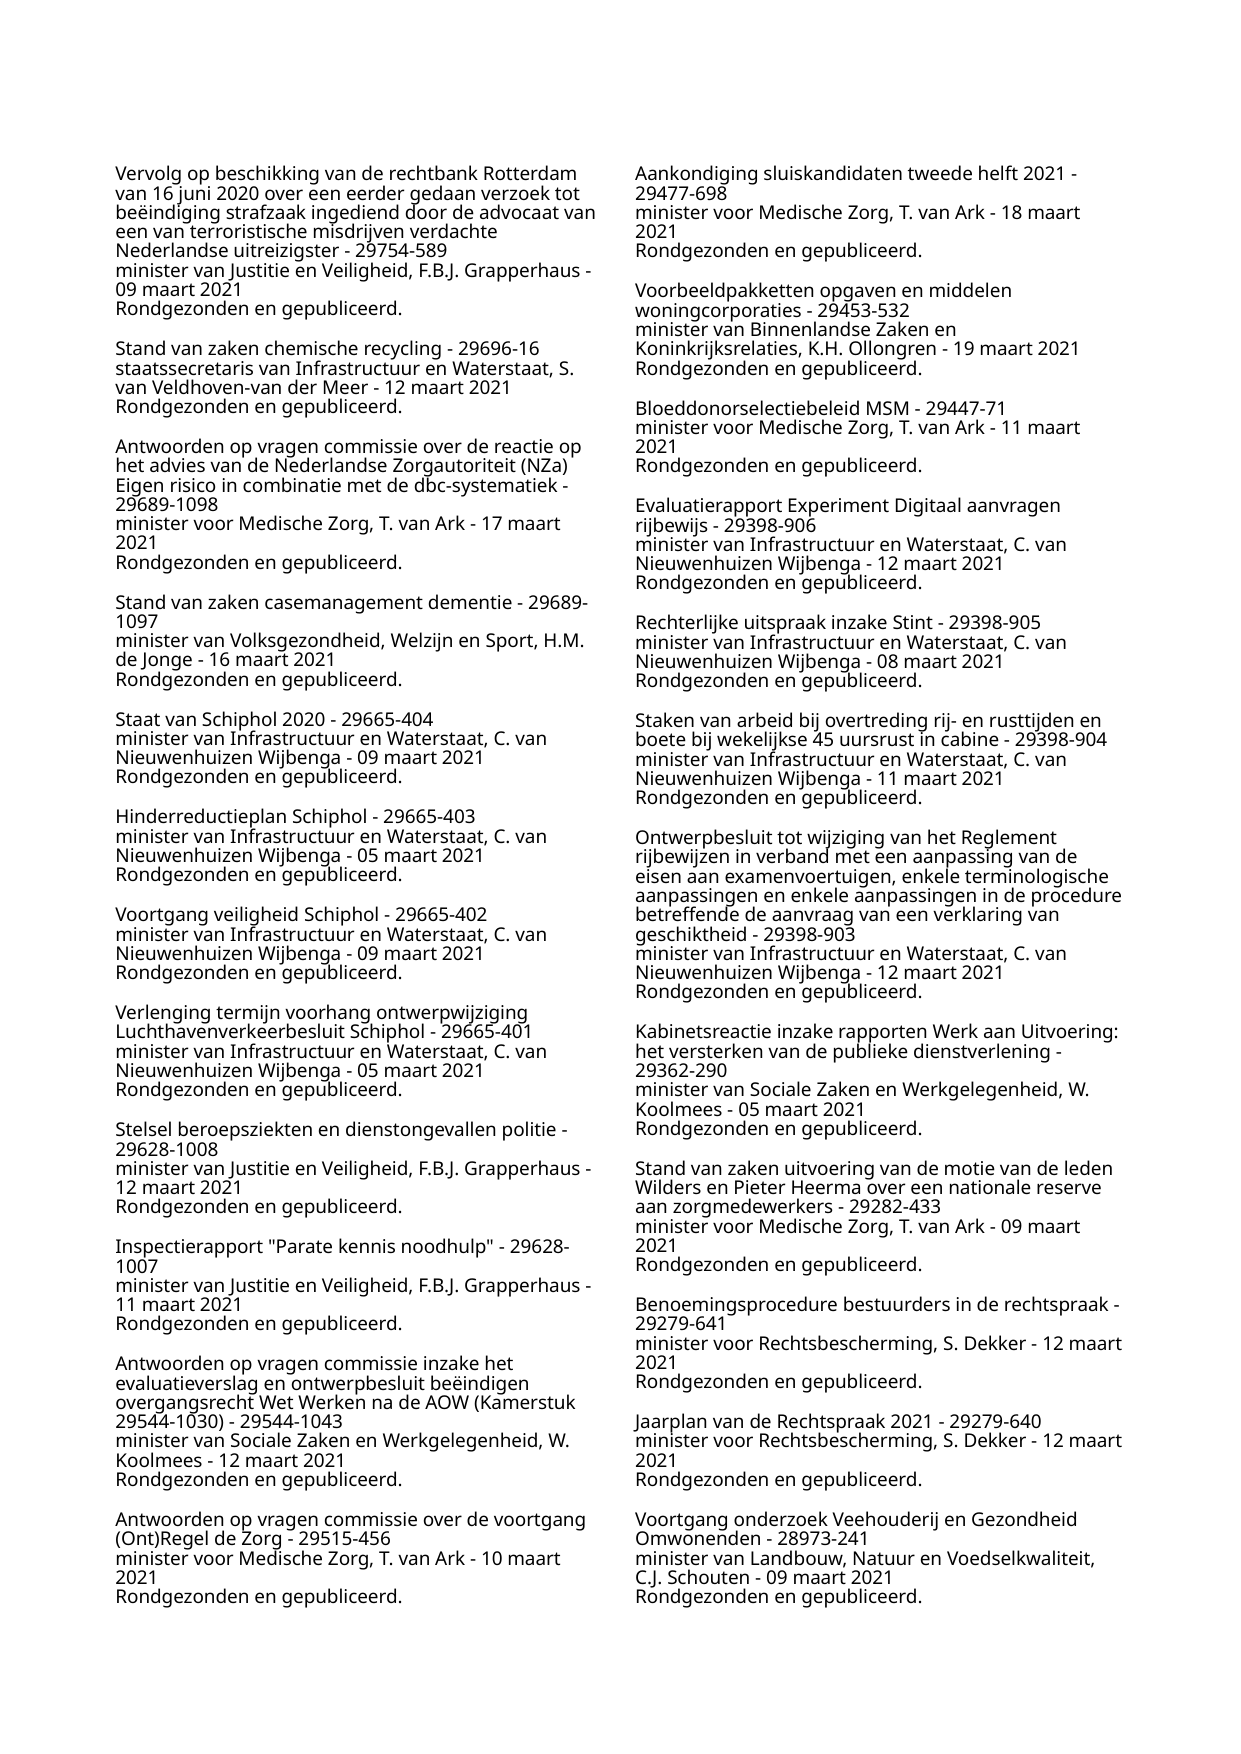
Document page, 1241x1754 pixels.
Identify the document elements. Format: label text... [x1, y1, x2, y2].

text Ontwerpbesluit tot wijziging van het Reglement rijbewijzen in verband met een aanpassing van de eisen aan examenvoertuigen, enkele terminologische aanpassingen en enkele aanpassingen in de procedure betreffende de aanvraag van een verklaring van geschiktheid - 29398-903 [635, 829, 1125, 945]
text Rondgezonden en gepubliceerd. [635, 574, 1125, 594]
text Rondgezonden en gepubliceerd. [115, 866, 605, 886]
text minister voor Medische Zorg, T. van Ark - 11 maart 2021 [635, 419, 1125, 457]
text Rondgezonden en gepubliceerd. [635, 1588, 1125, 1607]
text Rondgezonden en gepubliceerd. [635, 359, 1125, 379]
text Bloeddonorselectiebeleid MSM - 29447-71 [635, 399, 1125, 419]
text minister van Sociale Zaken en Werkgelegenheid, W. Koolmees - 12 maart 2021 [115, 1432, 605, 1471]
text Rondgezonden en gepubliceerd. [115, 300, 605, 319]
text Voorbeeldpakketten opgaven en middelen woningcorporaties - 29453-532 [635, 282, 1125, 321]
text Rondgezonden en gepubliceerd. [635, 242, 1125, 262]
text Rondgezonden en gepubliceerd. [635, 672, 1125, 691]
text Rondgezonden en gepubliceerd. [635, 1471, 1125, 1490]
text minister van Infrastructuur en Waterstaat, C. van Nieuwenhuizen Wijbenga - 05 maart 2021 [115, 1043, 605, 1081]
text Rondgezonden en gepubliceerd. [115, 1588, 605, 1607]
text Inspectierapport "Parate kennis noodhulp" - 29628-1007 [115, 1238, 605, 1277]
text Rondgezonden en gepubliceerd. [115, 1198, 605, 1218]
text Antwoorden op vragen commissie inzake het evaluatieverslag en ontwerpbesluit beëindigen overgangsrecht Wet Werken na de AOW (Kamerstuk 29544-1030) - 29544-1043 [115, 1355, 605, 1432]
text Benoemingsprocedure bestuurders in de rechtspraak - 29279-641 [635, 1296, 1125, 1335]
text minister van Infrastructuur en Waterstaat, C. van Nieuwenhuizen Wijbenga - 12 maart 2021 [635, 536, 1125, 574]
text Stand van zaken chemische recycling - 29696-16 [115, 340, 605, 359]
text Rondgezonden en gepubliceerd. [635, 1256, 1125, 1275]
text Rondgezonden en gepubliceerd. [115, 768, 605, 788]
text Rondgezonden en gepubliceerd. [635, 457, 1125, 477]
text Rondgezonden en gepubliceerd. [635, 1373, 1125, 1392]
text Rondgezonden en gepubliceerd. [635, 789, 1125, 808]
text Rondgezonden en gepubliceerd. [635, 1120, 1125, 1139]
text Rondgezonden en gepubliceerd. [115, 964, 605, 983]
text Antwoorden op vragen commissie over de reactie op het advies van de Nederlandse Zorgautoriteit (NZa) Eigen risico in combinatie met de dbc-systematiek - 29689-1098 [115, 438, 605, 515]
text minister van Justitie en Veiligheid, F.B.J. Grapperhaus - 12 maart 2021 [115, 1160, 605, 1198]
text minister van Infrastructuur en Waterstaat, C. van Nieuwenhuizen Wijbenga - 05 maart 2021 [115, 828, 605, 866]
text Jaarplan van de Rechtspraak 2021 - 29279-640 [635, 1413, 1125, 1432]
text minister van Justitie en Veiligheid, F.B.J. Grapperhaus - 11 maart 2021 [115, 1277, 605, 1315]
text minister van Infrastructuur en Waterstaat, C. van Nieuwenhuizen Wijbenga - 09 maart 2021 [115, 926, 605, 964]
text minister voor Medische Zorg, T. van Ark - 17 maart 2021 [115, 515, 605, 554]
text minister van Volksgezondheid, Welzijn en Sport, H.M. de Jonge - 16 maart 2021 [115, 632, 605, 671]
text Stand van zaken uitvoering van de motie van de leden Wilders en Pieter Heerma over een nationale reserve aan zorgmedewerkers - 29282-433 [635, 1160, 1125, 1218]
text minister van Binnenlandse Zaken en Koninkrijksrelaties, K.H. Ollongren - 19 maart 2021 [635, 321, 1125, 359]
text minister voor Medische Zorg, T. van Ark - 10 maart 2021 [115, 1549, 605, 1588]
text staatssecretaris van Infrastructuur en Waterstaat, S. van Veldhoven-van der Meer - 12 maart 2021 [115, 359, 605, 398]
text Evaluatierapport Experiment Digitaal aanvragen rijbewijs - 29398-906 [635, 497, 1125, 536]
text minister voor Medische Zorg, T. van Ark - 18 maart 2021 [635, 204, 1125, 242]
text Rechterlijke uitspraak inzake Stint - 29398-905 [635, 614, 1125, 634]
text Stelsel beroepsziekten en dienstongevallen politie - 29628-1008 [115, 1121, 605, 1160]
text minister van Infrastructuur en Waterstaat, C. van Nieuwenhuizen Wijbenga - 12 maart 2021 [635, 945, 1125, 983]
text Voortgang veiligheid Schiphol - 29665-402 [115, 906, 605, 926]
text Aankondiging sluiskandidaten tweede helft 2021 - 29477-698 [635, 165, 1125, 204]
text Rondgezonden en gepubliceerd. [115, 1315, 605, 1335]
text minister voor Medische Zorg, T. van Ark - 09 maart 2021 [635, 1218, 1125, 1256]
text minister van Landbouw, Natuur en Voedselkwaliteit, C.J. Schouten - 09 maart 2021 [635, 1549, 1125, 1588]
text minister van Justitie en Veiligheid, F.B.J. Grapperhaus - 09 maart 2021 [115, 262, 605, 300]
text minister van Infrastructuur en Waterstaat, C. van Nieuwenhuizen Wijbenga - 08 maart 2021 [635, 634, 1125, 672]
text Rondgezonden en gepubliceerd. [115, 671, 605, 690]
text Antwoorden op vragen commissie over de voortgang (Ont)Regel de Zorg - 29515-456 [115, 1511, 605, 1549]
text minister voor Rechtsbescherming, S. Dekker - 12 maart 2021 [635, 1335, 1125, 1373]
text minister van Infrastructuur en Waterstaat, C. van Nieuwenhuizen Wijbenga - 09 maart 2021 [115, 730, 605, 768]
text minister van Infrastructuur en Waterstaat, C. van Nieuwenhuizen Wijbenga - 11 maart 2021 [635, 751, 1125, 789]
text Rondgezonden en gepubliceerd. [115, 554, 605, 573]
text Verlenging termijn voorhang ontwerpwijziging Luchthavenverkeerbesluit Schiphol - 29665-401 [115, 1004, 605, 1043]
text Staat van Schiphol 2020 - 29665-404 [115, 711, 605, 730]
text minister van Sociale Zaken en Werkgelegenheid, W. Koolmees - 05 maart 2021 [635, 1081, 1125, 1120]
text Staken van arbeid bij overtreding rij- en rusttijden en boete bij wekelijkse 45 uursrust in cabine - 29398-904 [635, 712, 1125, 751]
text Rondgezonden en gepubliceerd. [635, 983, 1125, 1003]
text Kabinetsreactie inzake rapporten Werk aan Uitvoering: het versterken van de publieke dienstverlening - 29362-290 [635, 1023, 1125, 1081]
text Vervolg op beschikking van de rechtbank Rotterdam van 16 juni 2020 over een eerder gedaan verzoek tot beëindiging strafzaak ingediend door de advocaat van een van terroristische misdrijven verdachte Nederlandse uitreizigster - 29754-589 [115, 165, 605, 262]
text Stand van zaken casemanagement dementie - 29689-1097 [115, 594, 605, 632]
text Voortgang onderzoek Veehouderij en Gezondheid Omwonenden - 28973-241 [635, 1511, 1125, 1549]
text Hinderreductieplan Schiphol - 29665-403 [115, 808, 605, 828]
text Rondgezonden en gepubliceerd. [115, 398, 605, 417]
text Rondgezonden en gepubliceerd. [115, 1471, 605, 1490]
text minister voor Rechtsbescherming, S. Dekker - 12 maart 2021 [635, 1432, 1125, 1471]
text Rondgezonden en gepubliceerd. [115, 1081, 605, 1101]
